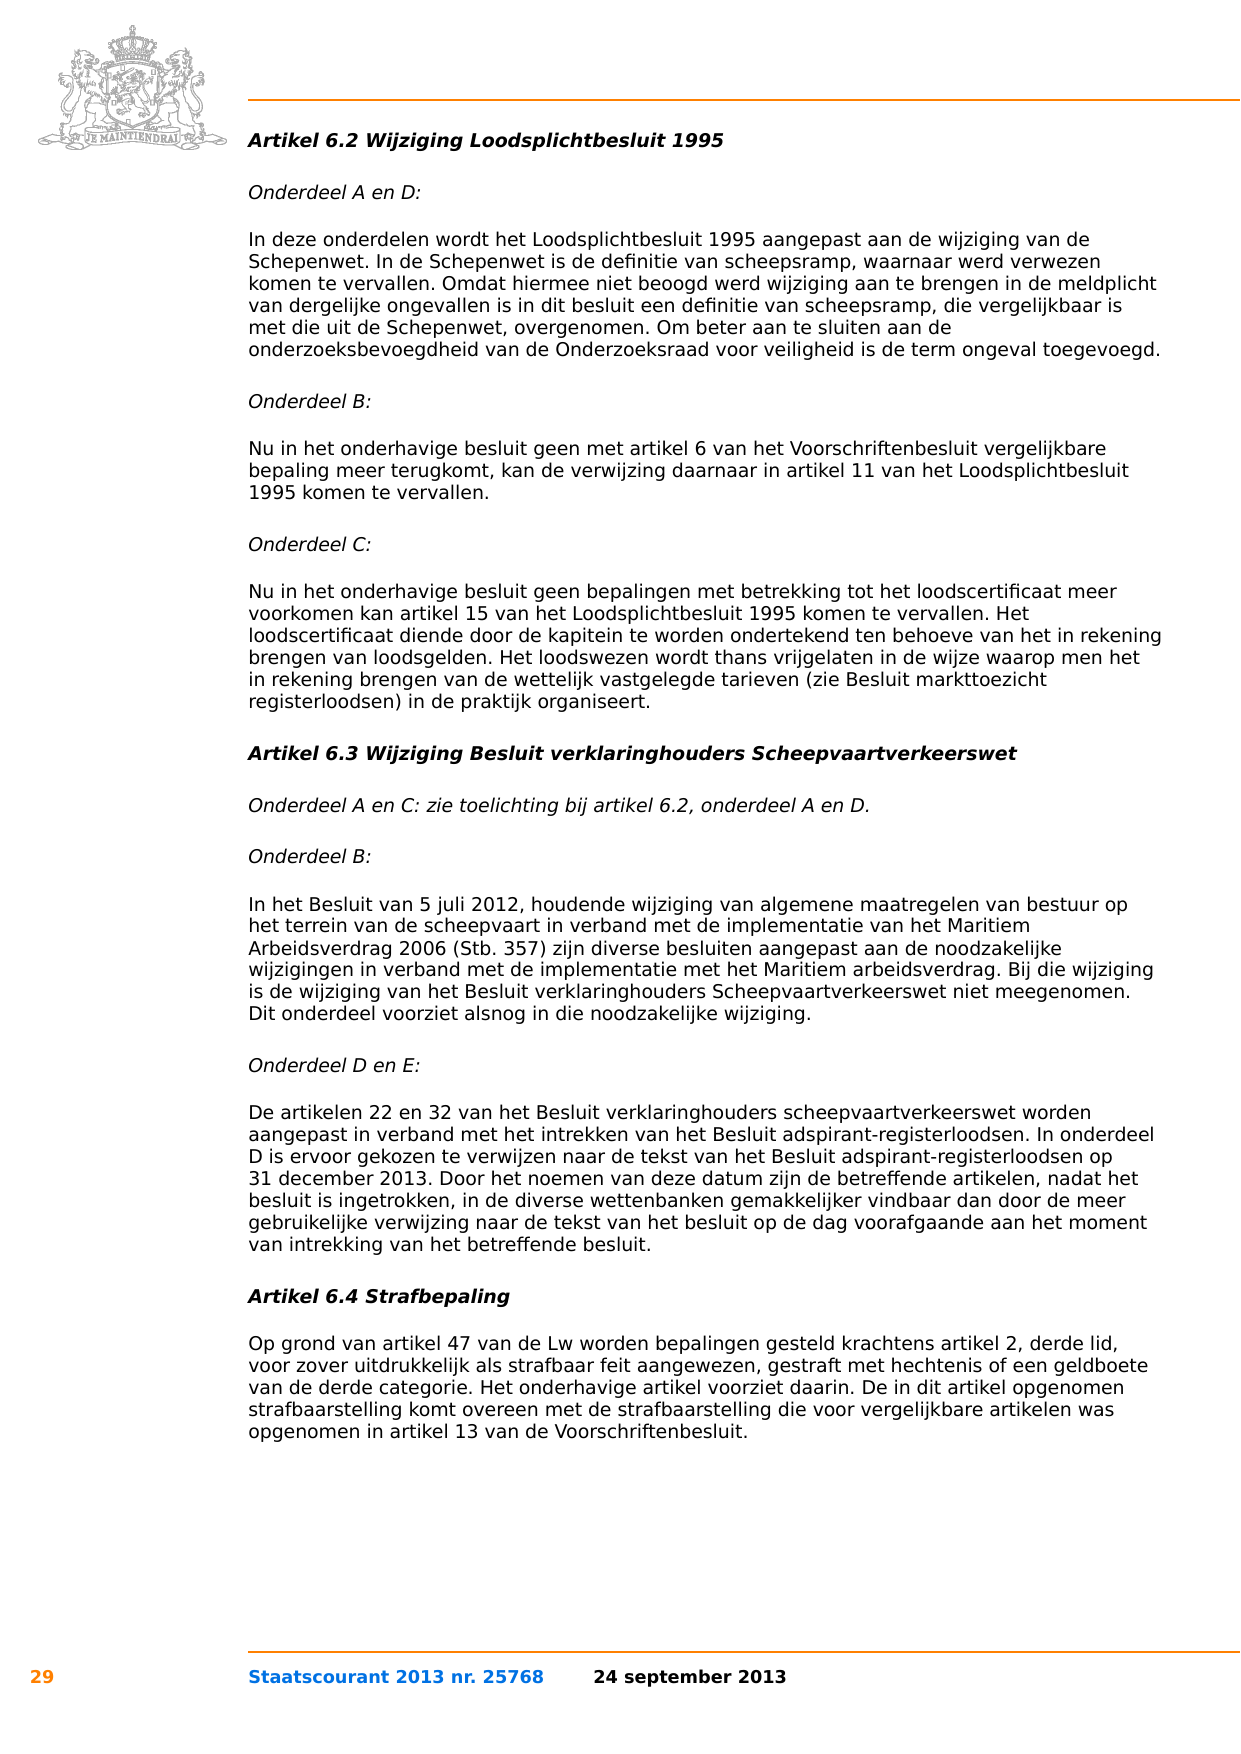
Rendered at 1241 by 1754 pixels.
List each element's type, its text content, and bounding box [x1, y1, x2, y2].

subtitle Onderdeel D en E: [248, 1055, 1163, 1077]
subtitle Artikel 6.2 Wijziging Loodsplichtbesluit 1995 [248, 130, 1163, 152]
text De artikelen 22 en 32 van het Besluit verklaringhouders scheepvaartverkeerswet worden aangepast in verband met het intrekken van het Besluit adspirant-registerloodsen. In onderdeel D is ervoor gekozen te verwijzen naar de tekst van het Besluit adspirant-registerloodsen op 31 december 2013. Door het noemen van deze datum zijn de betreffende artikelen, nadat het besluit is ingetrokken, in de diverse wettenbanken gemakkelijker vindbaar dan door de meer gebruikelijke verwijzing naar de tekst van het besluit op de dag voorafgaande aan het moment van intrekking van het betreffende besluit. [248, 1102, 1163, 1256]
text Op grond van artikel 47 van de Lw worden bepalingen gesteld krachtens artikel 2, derde lid, voor zover uitdrukkelijk als strafbaar feit aangewezen, gestraft met hechtenis of een geldboete van de derde categorie. Het onderhavige artikel voorziet daarin. De in dit artikel opgenomen strafbaarstelling komt overeen met de strafbaarstelling die voor vergelijkbare artikelen was opgenomen in artikel 13 van de Voorschriftenbesluit. [248, 1333, 1163, 1443]
subtitle Onderdeel A en C: zie toelichting bij artikel 6.2, onderdeel A en D. [248, 794, 1163, 816]
text In het Besluit van 5 juli 2012, houdende wijziging van algemene maatregelen van bestuur op het terrein van de scheepvaart in verband met de implementatie van het Maritiem Arbeidsverdrag 2006 (Stb. 357) zijn diverse besluiten aangepast aan de noodzakelijke wijzigingen in verband met de implementatie met het Maritiem arbeidsverdrag. Bij die wijziging is de wijziging van het Besluit verklaringhouders Scheepvaartverkeerswet niet meegenomen. Dit onderdeel voorziet alsnog in die noodzakelijke wijziging. [248, 893, 1163, 1025]
subtitle Artikel 6.4 Strafbepaling [248, 1286, 1163, 1308]
subtitle Artikel 6.3 Wijziging Besluit verklaringhouders Scheepvaartverkeerswet [248, 742, 1163, 764]
subtitle Onderdeel A en D: [248, 182, 1163, 204]
subtitle Onderdeel B: [248, 846, 1163, 868]
text In deze onderdelen wordt het Loodsplichtbesluit 1995 aangepast aan de wijziging van de Schepenwet. In de Schepenwet is de definitie van scheepsramp, waarnaar werd verwezen komen te vervallen. Omdat hiermee niet beoogd werd wijziging aan te brengen in de meldplicht van dergelijke ongevallen is in dit besluit een definitie van scheepsramp, die vergelijkbaar is met die uit de Schepenwet, overgenomen. Om beter aan te sluiten aan de onderzoeksbevoegdheid van de Onderzoeksraad voor veiligheid is de term ongeval toegevoegd. [248, 229, 1163, 361]
picture [38, 25, 227, 150]
text Nu in het onderhavige besluit geen bepalingen met betrekking tot het loodscertificaat meer voorkomen kan artikel 15 van het Loodsplichtbesluit 1995 komen te vervallen. Het loodscertificaat diende door de kapitein te worden ondertekend ten behoeve van het in rekening brengen van loodsgelden. Het loodswezen wordt thans vrijgelaten in de wijze waarop men het in rekening brengen van de wettelijk vastgelegde tarieven (zie Besluit markttoezicht registerloodsen) in de praktijk organiseert. [248, 581, 1163, 712]
text Nu in het onderhavige besluit geen met artikel 6 van het Voorschriftenbesluit vergelijkbare bepaling meer terugkomt, kan de verwijzing daarnaar in artikel 11 van het Loodsplichtbesluit 1995 komen te vervallen. [248, 438, 1163, 504]
subtitle Onderdeel B: [248, 391, 1163, 413]
subtitle Onderdeel C: [248, 534, 1163, 556]
